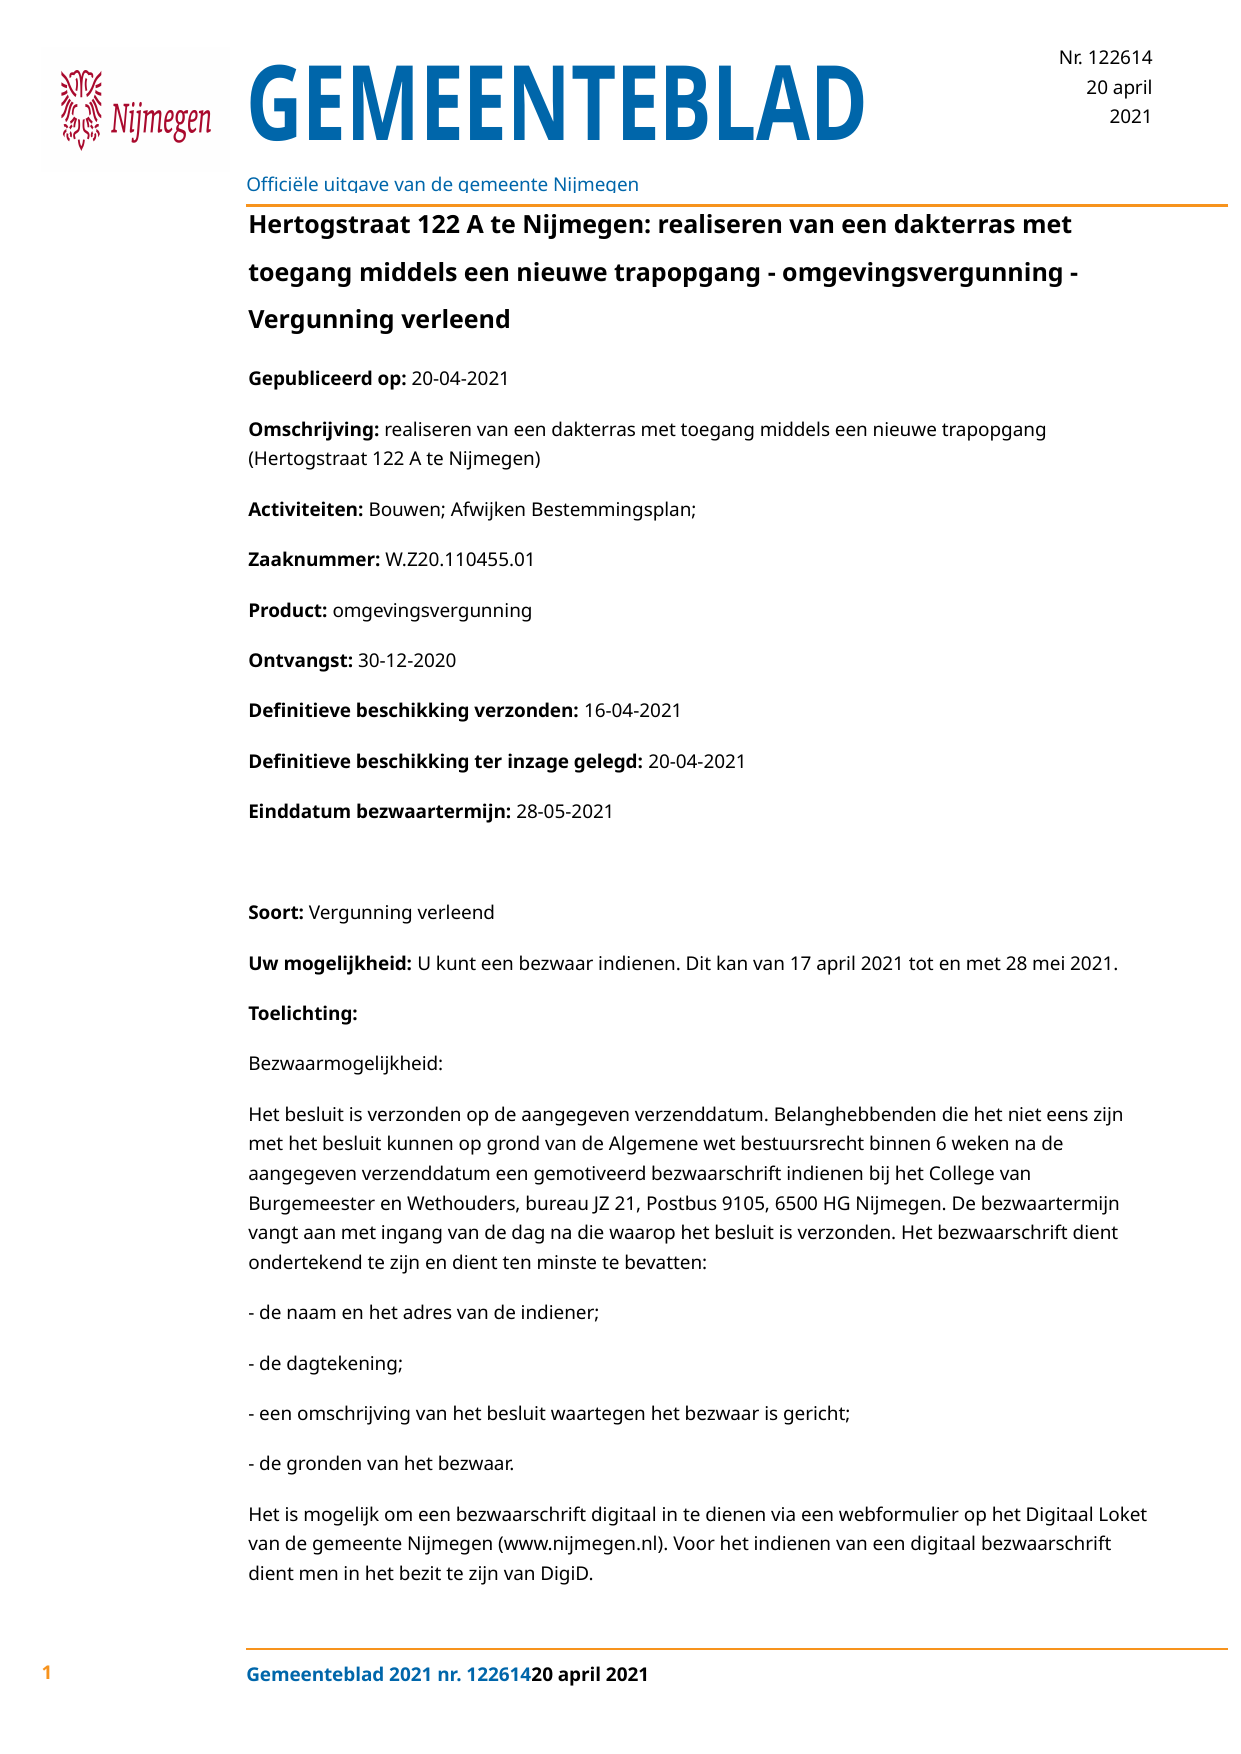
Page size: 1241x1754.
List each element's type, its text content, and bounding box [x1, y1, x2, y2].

text Definitieve beschikking ter inzage gelegd: 20-04-2021 [248, 748, 1152, 774]
text Het is mogelijk om een bezwaarschrift digitaal in te dienen via een webformulier op het Digitaal Loket van de gemeente Nijmegen (www.nijmegen.nl). Voor het indienen van een digitaal bezwaarschrift dient men in het bezit te zijn van DigiD. [248, 1501, 1152, 1586]
text Uw mogelijkheid: U kunt een bezwaar indienen. Dit kan van 17 april 2021 tot en met 28 mei 2021. [248, 950, 1152, 975]
picture [41, 47, 231, 172]
text Soort: Vergunning verleend [248, 899, 1152, 925]
text Product: omgevingsvergunning [248, 597, 1152, 622]
text Activiteiten: Bouwen; Afwijken Bestemmingsplan; [248, 496, 1152, 522]
text Toelichting: [248, 1000, 1152, 1026]
text - de gronden van het bezwaar. [248, 1451, 1152, 1476]
text Hertogstraat 122 A te Nijmegen: realiseren van een dakterras met toegang middels een nieuwe trapopgang - omgevingsvergunning - Vergunning verleend [248, 207, 1152, 336]
text Einddatum bezwaartermijn: 28-05-2021 [248, 798, 1152, 824]
text Definitieve beschikking verzonden: 16-04-2021 [248, 698, 1152, 723]
text Gepubliceerd op: 20-04-2021 [248, 366, 1152, 391]
text - een omschrijving van het besluit waartegen het bezwaar is gericht; [248, 1400, 1152, 1426]
text - de dagtekening; [248, 1350, 1152, 1375]
text Ontvangst: 30-12-2020 [248, 647, 1152, 673]
text Omschrijving: realiseren van een dakterras met toegang middels een nieuwe trapopgang (Hertogstraat 122 A te Nijmegen) [248, 416, 1152, 471]
text Zaaknummer: W.Z20.110455.01 [248, 546, 1152, 572]
text Het besluit is verzonden op de aangegeven verzenddatum. Belanghebbenden die het niet eens zijn met het besluit kunnen op grond van de Algemene wet bestuursrecht binnen 6 weken na de aangegeven verzenddatum een gemotiveerd bezwaarschrift indienen bij het College van Burgemeester en Wethouders, bureau JZ 21, Postbus 9105, 6500 HG Nijmegen. De bezwaartermijn vangt aan met ingang van de dag na die waarop het besluit is verzonden. Het bezwaarschrift dient ondertekend te zijn en dient ten minste te bevatten: [248, 1101, 1152, 1274]
text - de naam en het adres van de indiener; [248, 1299, 1152, 1325]
text Bezwaarmogelijkheid: [248, 1051, 1152, 1076]
